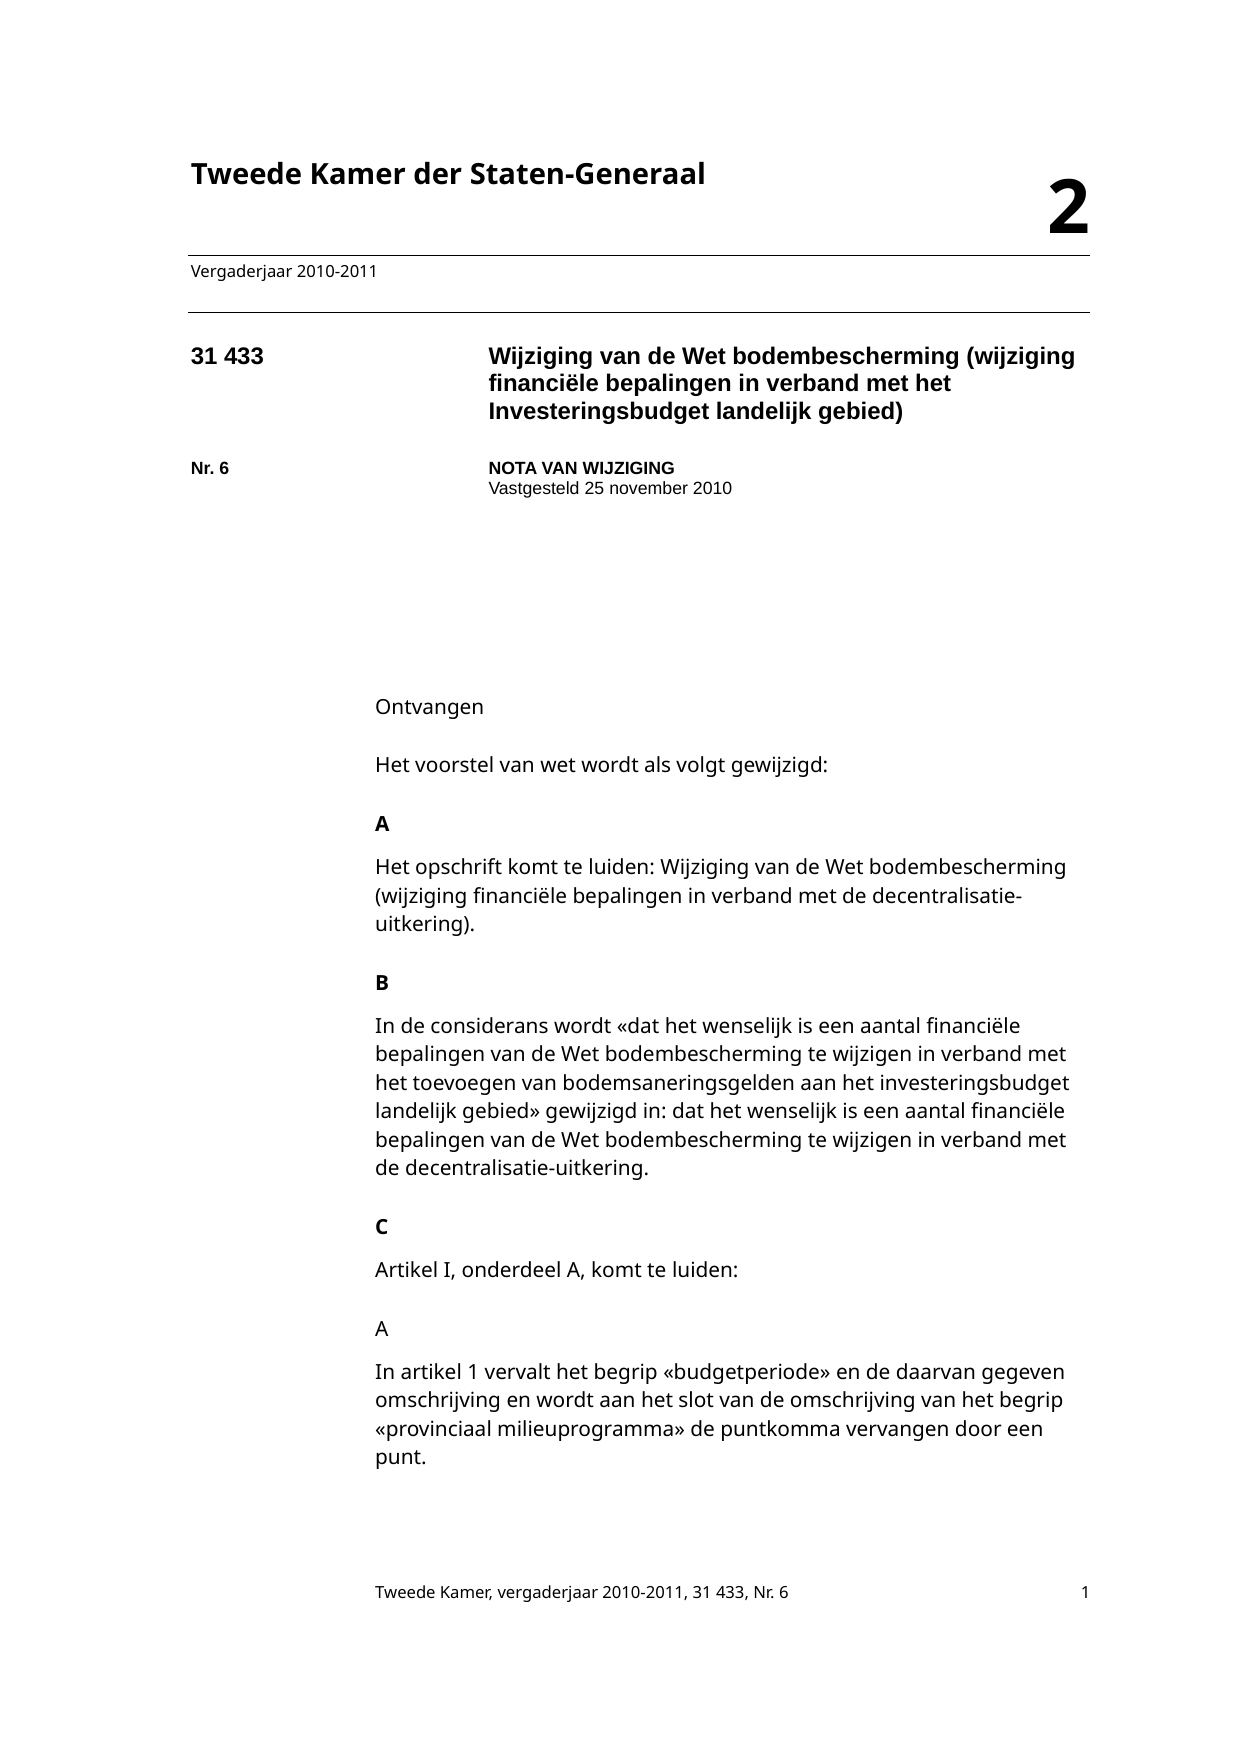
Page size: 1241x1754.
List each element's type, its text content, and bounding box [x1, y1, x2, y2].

text Het voorstel van wet wordt als volgt gewijzigd: [375, 751, 1090, 779]
text In de considerans wordt «dat het wenselijk is een aantal financiële bepalingen van de Wet bodembescherming te wijzigen in verband met het toevoegen van bodemsaneringsgelden aan het investeringsbudget landelijk gebied» gewijzigd in: dat het wenselijk is een aantal financiële bepalingen van de Wet bodembescherming te wijzigen in verband met de decentralisatie-uitkering. [375, 1011, 1090, 1182]
text Artikel I, onderdeel A, komt te luiden: [375, 1255, 1090, 1284]
text B [375, 968, 1090, 996]
text A [375, 1314, 1090, 1342]
text C [375, 1212, 1090, 1240]
table_cell [485, 313, 1090, 339]
table_cell Wijziging van de Wet bodembescherming (wijziging financiële bepalingen in verband met het Investeringsbudget landelijk gebied) [485, 339, 1090, 454]
table_cell NOTA VAN WIJZIGING Vastgesteld 25 november 2010 [485, 455, 1090, 573]
table_cell Nr. 6 [188, 455, 485, 573]
table_cell [188, 313, 485, 339]
table_cell 31 433 [188, 339, 485, 454]
text In artikel 1 vervalt het begrip «budgetperiode» en de daarvan gegeven omschrijving en wordt aan het slot van de omschrijving van het begrip «provinciaal milieuprogramma» de puntkomma vervangen door een punt. [375, 1357, 1090, 1471]
text Het opschrift komt te luiden: Wijziging van de Wet bodembescherming (wijziging financiële bepalingen in verband met de decentralisatie-uitkering). [375, 852, 1090, 938]
table_header Tweede Kamer der Staten-Generaal [188, 150, 909, 255]
table_cell [485, 256, 1090, 312]
table_cell Vergaderjaar 2010-2011 [188, 256, 485, 312]
text A [375, 809, 1090, 837]
text Ontvangen [375, 692, 1090, 721]
table_header 2 [910, 150, 1090, 255]
